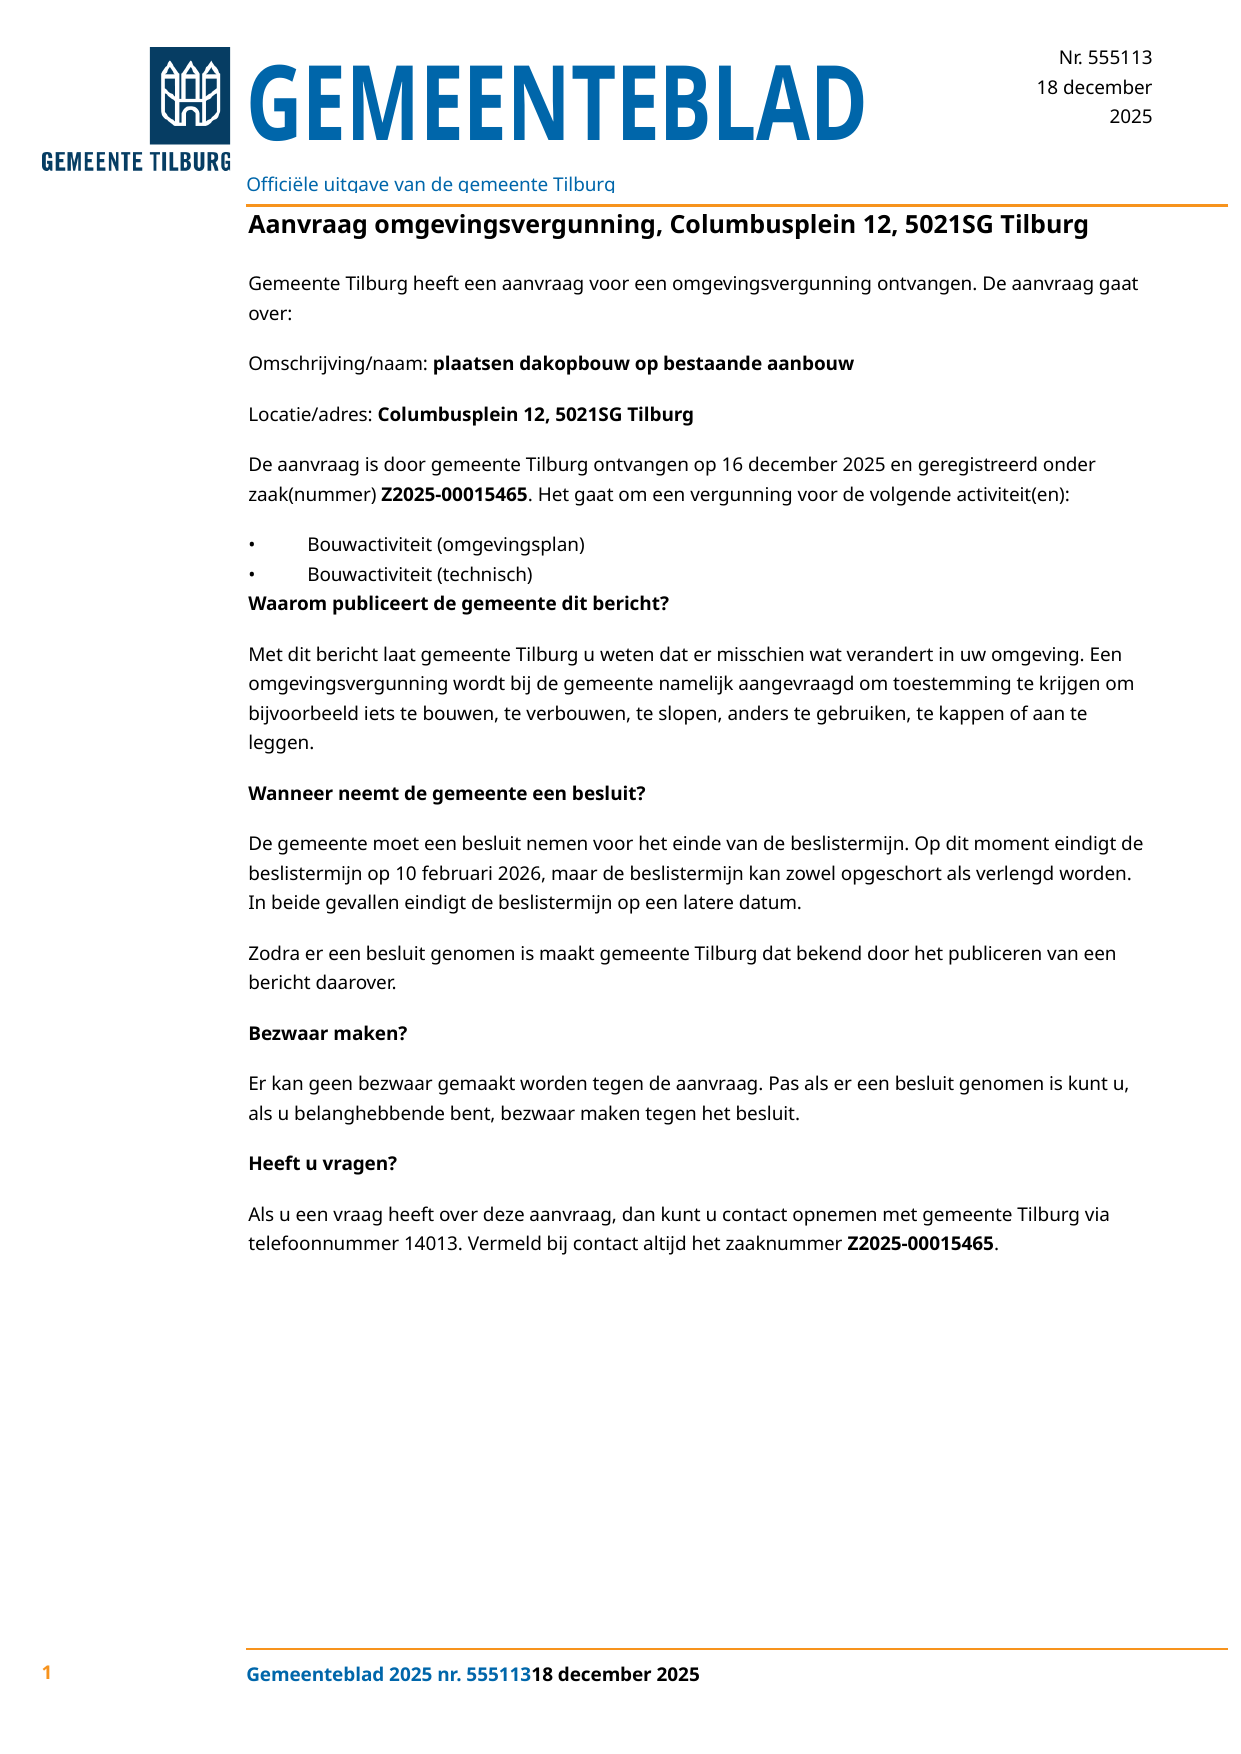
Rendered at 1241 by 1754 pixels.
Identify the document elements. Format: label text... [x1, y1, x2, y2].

text Met dit bericht laat gemeente Tilburg u weten dat er misschien wat verandert in uw omgeving. Een omgevingsvergunning wordt bij de gemeente namelijk aangevraagd om toestemming te krijgen om bijvoorbeeld iets te bouwen, te verbouwen, te slopen, anders te gebruiken, te kappen of aan te leggen. [248, 641, 1152, 755]
list Bouwactiviteit (omgevingsplan) [248, 531, 1152, 557]
text Als u een vraag heeft over deze aanvraag, dan kunt u contact opnemen met gemeente Tilburg via telefoonnummer 14013. Vermeld bij contact altijd het zaaknummer Z2025-00015465. [248, 1201, 1152, 1256]
text De aanvraag is door gemeente Tilburg ontvangen op 16 december 2025 en geregistreerd onder zaak(nummer) Z2025-00015465. Het gaat om een vergunning voor de volgende activiteit(en): [248, 451, 1152, 506]
text Zodra er een besluit genomen is maakt gemeente Tilburg dat bekend door het publiceren van een bericht daarover. [248, 940, 1152, 995]
text Heeft u vragen? [248, 1150, 1152, 1176]
picture [41, 47, 231, 172]
text Wanneer neemt de gemeente een besluit? [248, 780, 1152, 806]
text Locatie/adres: Columbusplein 12, 5021SG Tilburg [248, 401, 1152, 426]
text Omschrijving/naam: plaatsen dakopbouw op bestaande aanbouw [248, 350, 1152, 376]
text Bezwaar maken? [248, 1020, 1152, 1046]
text Gemeente Tilburg heeft een aanvraag voor een omgevingsvergunning ontvangen. De aanvraag gaat over: [248, 270, 1152, 326]
text De gemeente moet een besluit nemen voor het einde van de beslistermijn. Op dit moment eindigt de beslistermijn op 10 februari 2026, maar de beslistermijn kan zowel opgeschort als verlengd worden. In beide gevallen eindigt de beslistermijn op een latere datum. [248, 830, 1152, 915]
list Bouwactiviteit (technisch) [248, 561, 1152, 586]
text Waarom publiceert de gemeente dit bericht? [248, 590, 1152, 616]
text Aanvraag omgevingsvergunning, Columbusplein 12, 5021SG Tilburg [248, 207, 1152, 241]
text Er kan geen bezwaar gemaakt worden tegen de aanvraag. Pas als er een besluit genomen is kunt u, als u belanghebbende bent, bezwaar maken tegen het besluit. [248, 1070, 1152, 1126]
